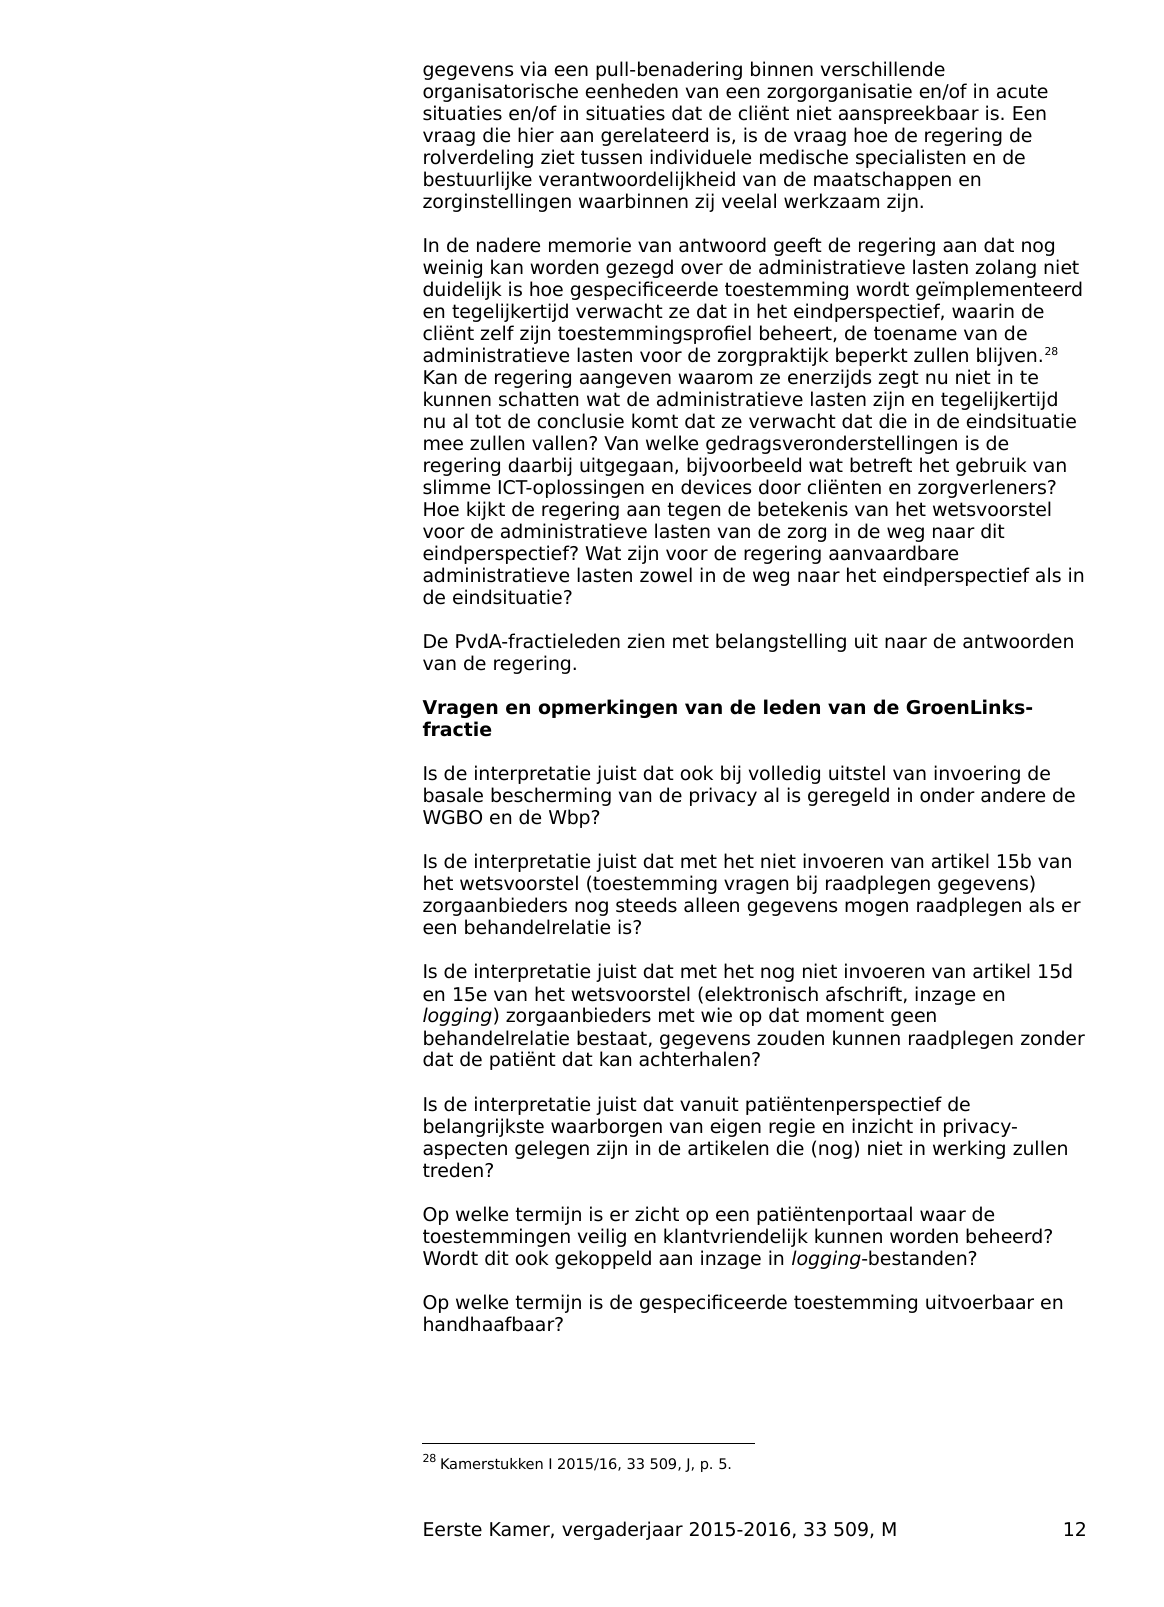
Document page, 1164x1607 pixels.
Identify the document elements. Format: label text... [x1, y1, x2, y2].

text Op welke termijn is er zicht op een patiëntenportaal waar de toestemmingen veilig en klantvriendelijk kunnen worden beheerd? Wordt dit ook gekoppeld aan inzage in logging-bestanden? [422, 1204, 1087, 1269]
subtitle Vragen en opmerkingen van de leden van de GroenLinks-fractie [422, 697, 1087, 741]
text Is de interpretatie juist dat met het niet invoeren van artikel 15b van het wetsvoorstel (toestemming vragen bij raadplegen gegevens) zorgaanbieders nog steeds alleen gegevens mogen raadplegen als er een behandelrelatie is? [422, 851, 1087, 939]
text Op welke termijn is de gespecificeerde toestemming uitvoerbaar en handhaafbaar? [422, 1292, 1087, 1336]
text gegevens via een pull-benadering binnen verschillende organisatorische eenheden van een zorgorganisatie en/of in acute situaties en/of in situaties dat de cliënt niet aanspreekbaar is. Een vraag die hier aan gerelateerd is, is de vraag hoe de regering de rolverdeling ziet tussen individuele medische specialisten en de bestuurlijke verantwoordelijkheid van de maatschappen en zorginstellingen waarbinnen zij veelal werkzaam zijn. [422, 59, 1087, 213]
text Kamerstukken I 2015/16, 33 509, J, p. 5. [422, 1452, 1087, 1474]
text Is de interpretatie juist dat met het nog niet invoeren van artikel 15d en 15e van het wetsvoorstel (elektronisch afschrift, inzage en logging) zorgaanbieders met wie op dat moment geen behandelrelatie bestaat, gegevens zouden kunnen raadplegen zonder dat de patiënt dat kan achterhalen? [422, 961, 1087, 1071]
text In de nadere memorie van antwoord geeft de regering aan dat nog weinig kan worden gezegd over de administratieve lasten zolang niet duidelijk is hoe gespecificeerde toestemming wordt geïmplementeerd en tegelijkertijd verwacht ze dat in het eindperspectief, waarin de cliënt zelf zijn toestemmingsprofiel beheert, de toename van de administratieve lasten voor de zorgpraktijk beperkt zullen blijven. Kan de regering aangeven waarom ze enerzijds zegt nu niet in te kunnen schatten wat de administratieve lasten zijn en tegelijkertijd nu al tot de conclusie komt dat ze verwacht dat die in de eindsituatie mee zullen vallen? Van welke gedragsveronderstellingen is de regering daarbij uitgegaan, bijvoorbeeld wat betreft het gebruik van slimme ICT-oplossingen en devices door cliënten en zorgverleners? Hoe kijkt de regering aan tegen de betekenis van het wetsvoorstel voor de administratieve lasten van de zorg in de weg naar dit eindperspectief? Wat zijn voor de regering aanvaardbare administratieve lasten zowel in de weg naar het eindperspectief als in de eindsituatie? [422, 235, 1087, 609]
text Is de interpretatie juist dat ook bij volledig uitstel van invoering de basale bescherming van de privacy al is geregeld in onder andere de WGBO en de Wbp? [422, 763, 1087, 829]
text Is de interpretatie juist dat vanuit patiëntenperspectief de belangrijkste waarborgen van eigen regie en inzicht in privacy-aspecten gelegen zijn in de artikelen die (nog) niet in werking zullen treden? [422, 1093, 1087, 1181]
text De PvdA-fractieleden zien met belangstelling uit naar de antwoorden van de regering. [422, 631, 1087, 675]
